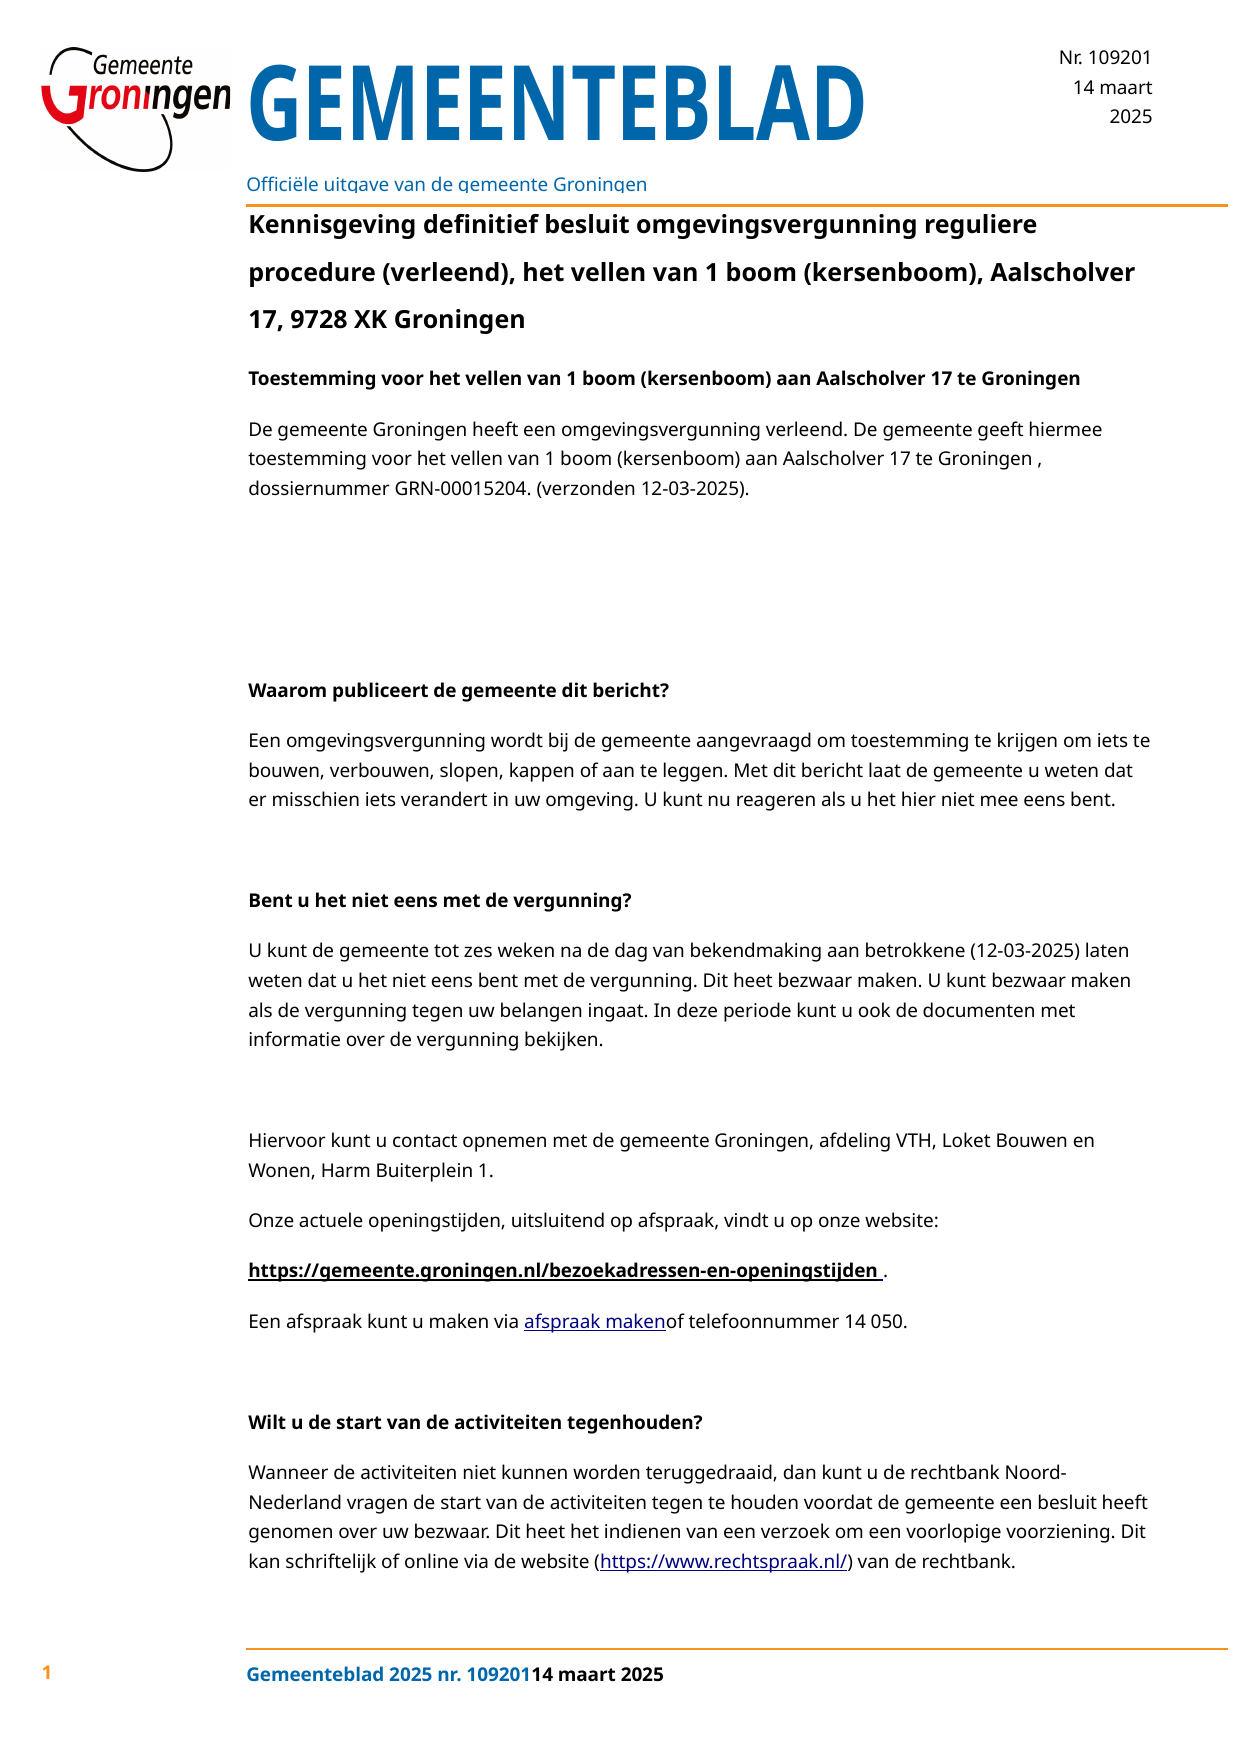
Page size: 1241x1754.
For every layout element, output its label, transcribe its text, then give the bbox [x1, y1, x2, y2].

text Waarom publiceert de gemeente dit bericht? [248, 677, 1152, 702]
text https://gemeente.groningen.nl/bezoekadressen-en-openingstijden . [248, 1258, 1152, 1283]
text Een omgevingsvergunning wordt bij de gemeente aangevraagd om toestemming te krijgen om iets te bouwen, verbouwen, slopen, kappen of aan te leggen. Met dit bericht laat de gemeente u weten dat er misschien iets verandert in uw omgeving. U kunt nu reageren als u het hier niet mee eens bent. [248, 727, 1152, 812]
text Wanneer de activiteiten niet kunnen worden teruggedraaid, dan kunt u de rechtbank Noord-Nederland vragen de start van de activiteiten tegen te houden voordat de gemeente een besluit heeft genomen over uw bezwaar. Dit heet het indienen van een verzoek om een voorlopige voorziening. Dit kan schriftelijk of online via de website (https://www.rechtspraak.nl/) van de rechtbank. [248, 1459, 1152, 1574]
picture [41, 47, 231, 172]
text Een afspraak kunt u maken via afspraak makenof telefoonnummer 14 050. [248, 1308, 1152, 1334]
text Onze actuele openingstijden, uitsluitend op afspraak, vindt u op onze website: [248, 1207, 1152, 1233]
text De gemeente Groningen heeft een omgevingsvergunning verleend. De gemeente geeft hiermee toestemming voor het vellen van 1 boom (kersenboom) aan Aalscholver 17 te Groningen , dossiernummer GRN-00015204. (verzonden 12-03-2025). [248, 416, 1152, 501]
text U kunt de gemeente tot zes weken na de dag van bekendmaking aan betrokkene (12-03-2025) laten weten dat u het niet eens bent met de vergunning. Dit heet bezwaar maken. U kunt bezwaar maken als de vergunning tegen uw belangen ingaat. In deze periode kunt u ook de documenten met informatie over de vergunning bekijken. [248, 938, 1152, 1052]
text Wilt u de start van de activiteiten tegenhouden? [248, 1409, 1152, 1434]
text Hiervoor kunt u contact opnemen met de gemeente Groningen, afdeling VTH, Loket Bouwen en Wonen, Harm Buiterplein 1. [248, 1127, 1152, 1182]
text Kennisgeving definitief besluit omgevingsvergunning reguliere procedure (verleend), het vellen van 1 boom (kersenboom), Aalscholver 17, 9728 XK Groningen [248, 207, 1152, 336]
text Toestemming voor het vellen van 1 boom (kersenboom) aan Aalscholver 17 te Groningen [248, 366, 1152, 391]
text Bent u het niet eens met de vergunning? [248, 887, 1152, 913]
